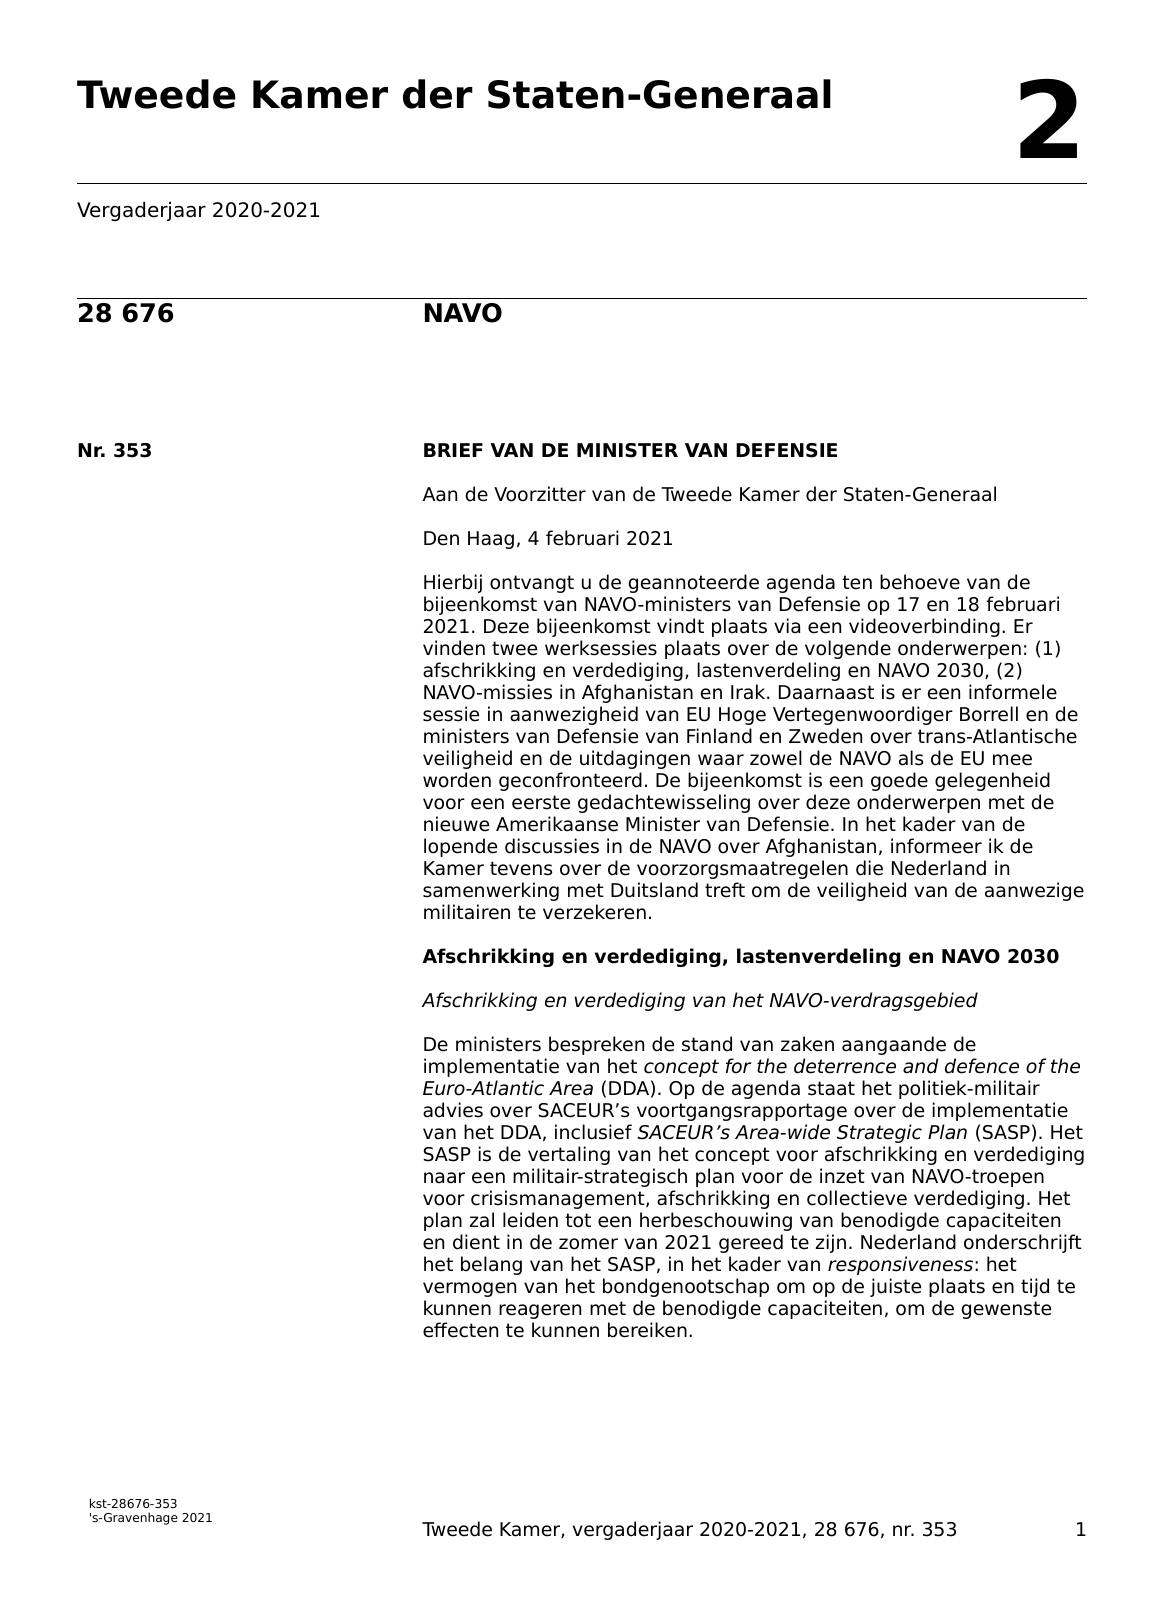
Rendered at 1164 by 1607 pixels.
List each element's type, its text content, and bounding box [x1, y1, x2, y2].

text De ministers bespreken de stand van zaken aangaande de implementatie van het concept for the deterrence and defence of the Euro-Atlantic Area (DDA). Op de agenda staat het politiek-militair advies over SACEUR’s voortgangsrapportage over de implementatie van het DDA, inclusief SACEUR’s Area-wide Strategic Plan (SASP). Het SASP is de vertaling van het concept voor afschrikking en verdediging naar een militair-strategisch plan voor de inzet van NAVO-troepen voor crisismanagement, afschrikking en collectieve verdediging. Het plan zal leiden tot een herbeschouwing van benodigde capaciteiten en dient in de zomer van 2021 gereed te zijn. Nederland onderschrijft het belang van het SASP, in het kader van responsiveness: het vermogen van het bondgenootschap om op de juiste plaats en tijd te kunnen reageren met de benodigde capaciteiten, om de gewenste effecten te kunnen bereiken. [422, 1034, 1087, 1342]
subtitle 28 676 NAVO [77, 299, 1087, 329]
subtitle Nr. 353 BRIEF VAN DE MINISTER VAN DEFENSIE [77, 440, 1087, 462]
text 's-Gravenhage 2021 [88, 1511, 323, 1525]
table_header Tweede Kamer der Staten-Generaal [77, 59, 886, 183]
table_cell Vergaderjaar 2020-2021 [77, 184, 1087, 298]
text Hierbij ontvangt u de geannoteerde agenda ten behoeve van de bijeenkomst van NAVO-ministers van Defensie op 17 en 18 februari 2021. Deze bijeenkomst vindt plaats via een videoverbinding. Er vinden twee werksessies plaats over de volgende onderwerpen: (1) afschrikking en verdediging, lastenverdeling en NAVO 2030, (2) NAVO-missies in Afghanistan en Irak. Daarnaast is er een informele sessie in aanwezigheid van EU Hoge Vertegenwoordiger Borrell en de ministers van Defensie van Finland en Zweden over trans-Atlantische veiligheid en de uitdagingen waar zowel de NAVO als de EU mee worden geconfronteerd. De bijeenkomst is een goede gelegenheid voor een eerste gedachtewisseling over deze onderwerpen met de nieuwe Amerikaanse Minister van Defensie. In het kader van de lopende discussies in de NAVO over Afghanistan, informeer ik de Kamer tevens over de voorzorgsmaatregelen die Nederland in samenwerking met Duitsland treft om de veiligheid van de aanwezige militairen te verzekeren. [422, 572, 1087, 924]
text kst-28676-353 [88, 1497, 323, 1511]
text Den Haag, 4 februari 2021 [422, 528, 1087, 550]
table_header 2 [886, 59, 1087, 183]
subtitle Afschrikking en verdediging van het NAVO-verdragsgebied [422, 990, 1087, 1012]
text Aan de Voorzitter van de Tweede Kamer der Staten-Generaal [422, 484, 1087, 506]
subtitle Afschrikking en verdediging, lastenverdeling en NAVO 2030 [422, 946, 1087, 968]
